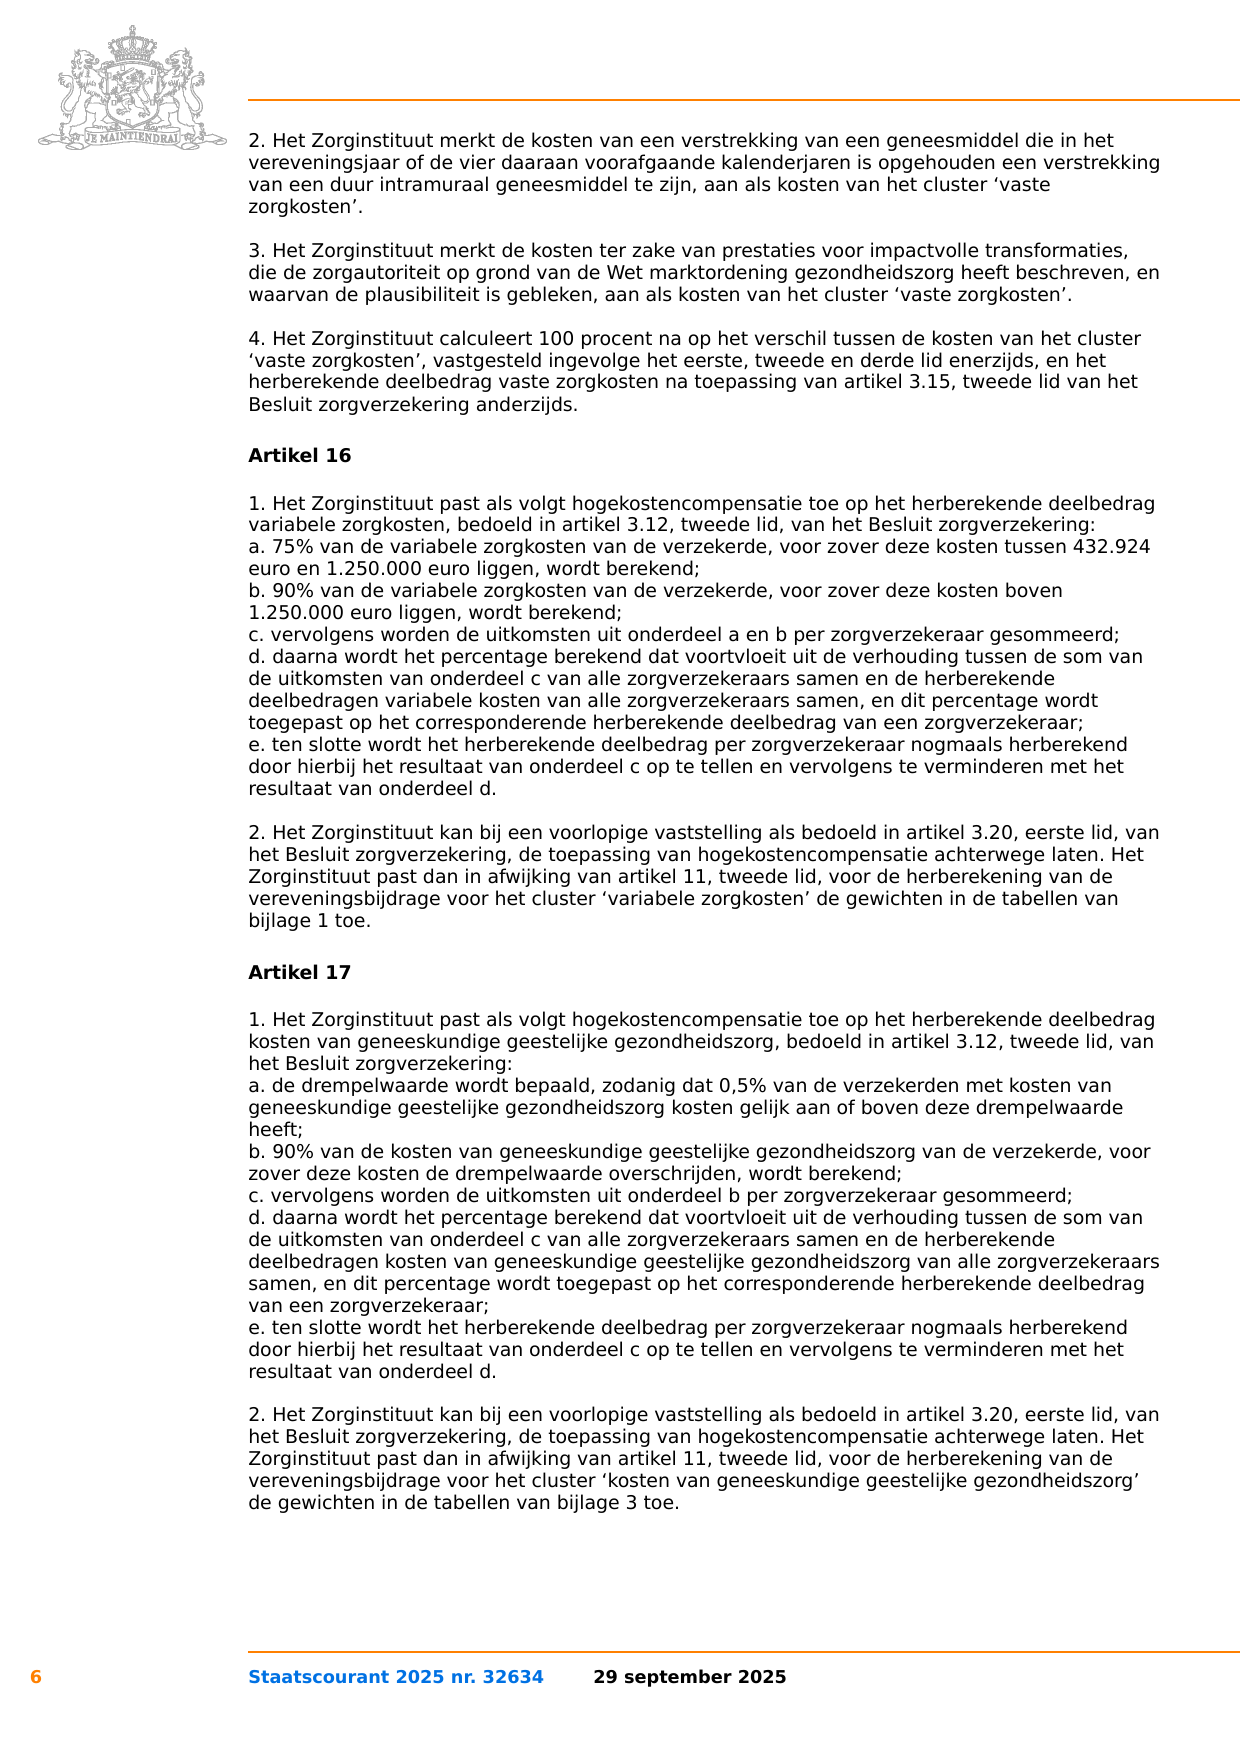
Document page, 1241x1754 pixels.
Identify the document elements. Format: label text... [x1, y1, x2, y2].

text 1. Het Zorginstituut past als volgt hogekostencompensatie toe op het herberekende deelbedrag variabele zorgkosten, bedoeld in artikel 3.12, tweede lid, van het Besluit zorgverzekering: [248, 492, 1163, 536]
subtitle Artikel 16 [248, 445, 1163, 467]
text 2. Het Zorginstituut kan bij een voorlopige vaststelling als bedoeld in artikel 3.20, eerste lid, van het Besluit zorgverzekering, de toepassing van hogekostencompensatie achterwege laten. Het Zorginstituut past dan in afwijking van artikel 11, tweede lid, voor de herberekening van de vereveningsbijdrage voor het cluster ‘kosten van geneeskundige geestelijke gezondheidszorg’ de gewichten in de tabellen van bijlage 3 toe. [248, 1404, 1163, 1514]
text a. 75% van de variabele zorgkosten van de verzekerde, voor zover deze kosten tussen 432.924 euro en 1.250.000 euro liggen, wordt berekend; [248, 536, 1163, 580]
text 1. Het Zorginstituut past als volgt hogekostencompensatie toe op het herberekende deelbedrag kosten van geneeskundige geestelijke gezondheidszorg, bedoeld in artikel 3.12, tweede lid, van het Besluit zorgverzekering: [248, 1009, 1163, 1075]
text 4. Het Zorginstituut calculeert 100 procent na op het verschil tussen de kosten van het cluster ‘vaste zorgkosten’, vastgesteld ingevolge het eerste, tweede en derde lid enerzijds, en het herberekende deelbedrag vaste zorgkosten na toepassing van artikel 3.15, tweede lid van het Besluit zorgverzekering anderzijds. [248, 327, 1163, 415]
text 2. Het Zorginstituut merkt de kosten van een verstrekking van een geneesmiddel die in het vereveningsjaar of de vier daaraan voorafgaande kalenderjaren is opgehouden een verstrekking van een duur intramuraal geneesmiddel te zijn, aan als kosten van het cluster ‘vaste zorgkosten’. [248, 130, 1163, 218]
text a. de drempelwaarde wordt bepaald, zodanig dat 0,5% van de verzekerden met kosten van geneeskundige geestelijke gezondheidszorg kosten gelijk aan of boven deze drempelwaarde heeft; [248, 1075, 1163, 1141]
text b. 90% van de kosten van geneeskundige geestelijke gezondheidszorg van de verzekerde, voor zover deze kosten de drempelwaarde overschrijden, wordt berekend; [248, 1141, 1163, 1185]
text e. ten slotte wordt het herberekende deelbedrag per zorgverzekeraar nogmaals herberekend door hierbij het resultaat van onderdeel c op te tellen en vervolgens te verminderen met het resultaat van onderdeel d. [248, 734, 1163, 800]
text e. ten slotte wordt het herberekende deelbedrag per zorgverzekeraar nogmaals herberekend door hierbij het resultaat van onderdeel c op te tellen en vervolgens te verminderen met het resultaat van onderdeel d. [248, 1317, 1163, 1382]
text b. 90% van de variabele zorgkosten van de verzekerde, voor zover deze kosten boven 1.250.000 euro liggen, wordt berekend; [248, 580, 1163, 624]
text c. vervolgens worden de uitkomsten uit onderdeel b per zorgverzekeraar gesommeerd; [248, 1185, 1163, 1207]
text c. vervolgens worden de uitkomsten uit onderdeel a en b per zorgverzekeraar gesommeerd; [248, 624, 1163, 646]
text 3. Het Zorginstituut merkt de kosten ter zake van prestaties voor impactvolle transformaties, die de zorgautoriteit op grond van de Wet marktordening gezondheidszorg heeft beschreven, en waarvan de plausibiliteit is gebleken, aan als kosten van het cluster ‘vaste zorgkosten’. [248, 240, 1163, 306]
text 2. Het Zorginstituut kan bij een voorlopige vaststelling als bedoeld in artikel 3.20, eerste lid, van het Besluit zorgverzekering, de toepassing van hogekostencompensatie achterwege laten. Het Zorginstituut past dan in afwijking van artikel 11, tweede lid, voor de herberekening van de vereveningsbijdrage voor het cluster ‘variabele zorgkosten’ de gewichten in de tabellen van bijlage 1 toe. [248, 822, 1163, 932]
subtitle Artikel 17 [248, 962, 1163, 984]
text d. daarna wordt het percentage berekend dat voortvloeit uit de verhouding tussen de som van de uitkomsten van onderdeel c van alle zorgverzekeraars samen en de herberekende deelbedragen kosten van geneeskundige geestelijke gezondheidszorg van alle zorgverzekeraars samen, en dit percentage wordt toegepast op het corresponderende herberekende deelbedrag van een zorgverzekeraar; [248, 1207, 1163, 1317]
text d. daarna wordt het percentage berekend dat voortvloeit uit de verhouding tussen de som van de uitkomsten van onderdeel c van alle zorgverzekeraars samen en de herberekende deelbedragen variabele kosten van alle zorgverzekeraars samen, en dit percentage wordt toegepast op het corresponderende herberekende deelbedrag van een zorgverzekeraar; [248, 646, 1163, 734]
picture [38, 25, 227, 150]
